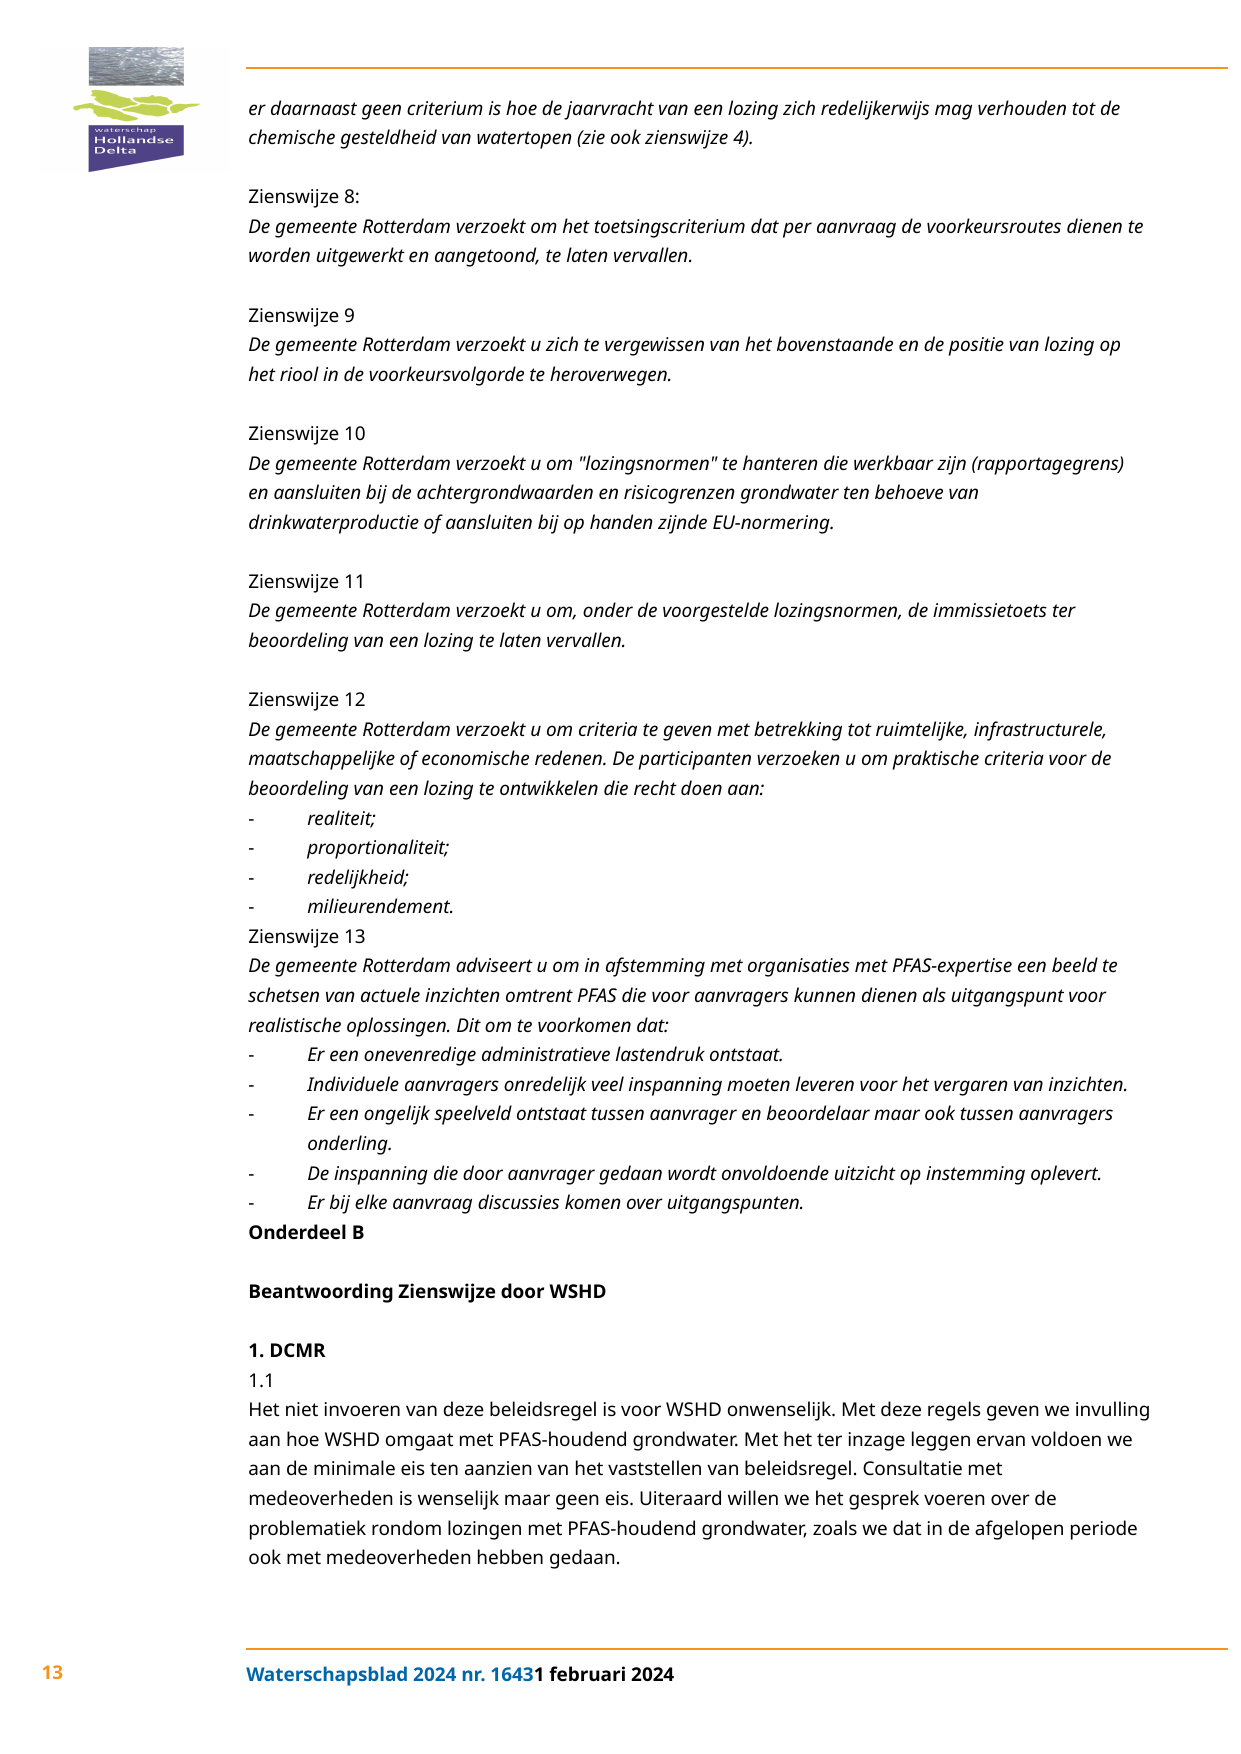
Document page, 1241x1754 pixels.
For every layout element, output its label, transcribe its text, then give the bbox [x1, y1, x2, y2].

picture [41, 47, 231, 172]
text De gemeente Rotterdam verzoekt u om criteria te geven met betrekking tot ruimtelijke, infrastructurele, maatschappelijke of economische redenen. De participanten verzoeken u om praktische criteria voor de beoordeling van een lozing te ontwikkelen die recht doen aan: [248, 716, 1152, 801]
text 1.1 [248, 1367, 1152, 1393]
list Er een onevenredige administratieve lastendruk ontstaat. [248, 1041, 1152, 1067]
list De inspanning die door aanvrager gedaan wordt onvoldoende uitzicht op instemming oplevert. [248, 1160, 1152, 1186]
list Er bij elke aanvraag discussies komen over uitgangspunten. [248, 1189, 1152, 1215]
list Er een ongelijk speelveld ontstaat tussen aanvrager en beoordelaar maar ook tussen aanvragers onderling. [248, 1101, 1152, 1156]
text Onderdeel B [248, 1219, 1152, 1245]
list realiteit; [248, 805, 1152, 831]
text Zienswijze 11 [248, 568, 1152, 594]
text Het niet invoeren van deze beleidsregel is voor WSHD onwenselijk. Met deze regels geven we invulling aan hoe WSHD omgaat met PFAS-houdend grondwater. Met het ter inzage leggen ervan voldoen we aan de minimale eis ten aanzien van het vaststellen van beleidsregel. Consultatie met medeoverheden is wenselijk maar geen eis. Uiteraard willen we het gesprek voeren over de problematiek rondom lozingen met PFAS-houdend grondwater, zoals we dat in de afgelopen periode ook met medeoverheden hebben gedaan. [248, 1396, 1152, 1570]
text De gemeente Rotterdam adviseert u om in afstemming met organisaties met PFAS-expertise een beeld te schetsen van actuele inzichten omtrent PFAS die voor aanvragers kunnen dienen als uitgangspunt voor realistische oplossingen. Dit om te voorkomen dat: [248, 953, 1152, 1038]
text De gemeente Rotterdam verzoekt u zich te vergewissen van het bovenstaande en de positie van lozing op het riool in de voorkeursvolgorde te heroverwegen. [248, 331, 1152, 387]
text er daarnaast geen criterium is hoe de jaarvracht van een lozing zich redelijkerwijs mag verhouden tot de chemische gesteldheid van watertopen (zie ook zienswijze 4). [248, 95, 1152, 150]
text Beantwoording Zienswijze door WSHD [248, 1278, 1152, 1304]
text Zienswijze 12 [248, 686, 1152, 712]
text De gemeente Rotterdam verzoekt om het toetsingscriterium dat per aanvraag de voorkeursroutes dienen te worden uitgewerkt en aangetoond, te laten vervallen. [248, 213, 1152, 268]
list milieurendement. [248, 893, 1152, 919]
text De gemeente Rotterdam verzoekt u om, onder de voorgestelde lozingsnormen, de immissietoets ter beoordeling van een lozing te laten vervallen. [248, 598, 1152, 653]
list proportionaliteit; [248, 834, 1152, 860]
text De gemeente Rotterdam verzoekt u om "lozingsnormen" te hanteren die werkbaar zijn (rapportagegrens) en aansluiten bij de achtergrondwaarden en risicogrenzen grondwater ten behoeve van drinkwaterproductie of aansluiten bij op handen zijnde EU-normering. [248, 450, 1152, 535]
list redelijkheid; [248, 864, 1152, 890]
list Individuele aanvragers onredelijk veel inspanning moeten leveren voor het vergaren van inzichten. [248, 1071, 1152, 1097]
text Zienswijze 10 [248, 420, 1152, 446]
text Zienswijze 13 [248, 923, 1152, 949]
text Zienswijze 8: [248, 183, 1152, 209]
text 1. DCMR [248, 1337, 1152, 1363]
text Zienswijze 9 [248, 302, 1152, 328]
